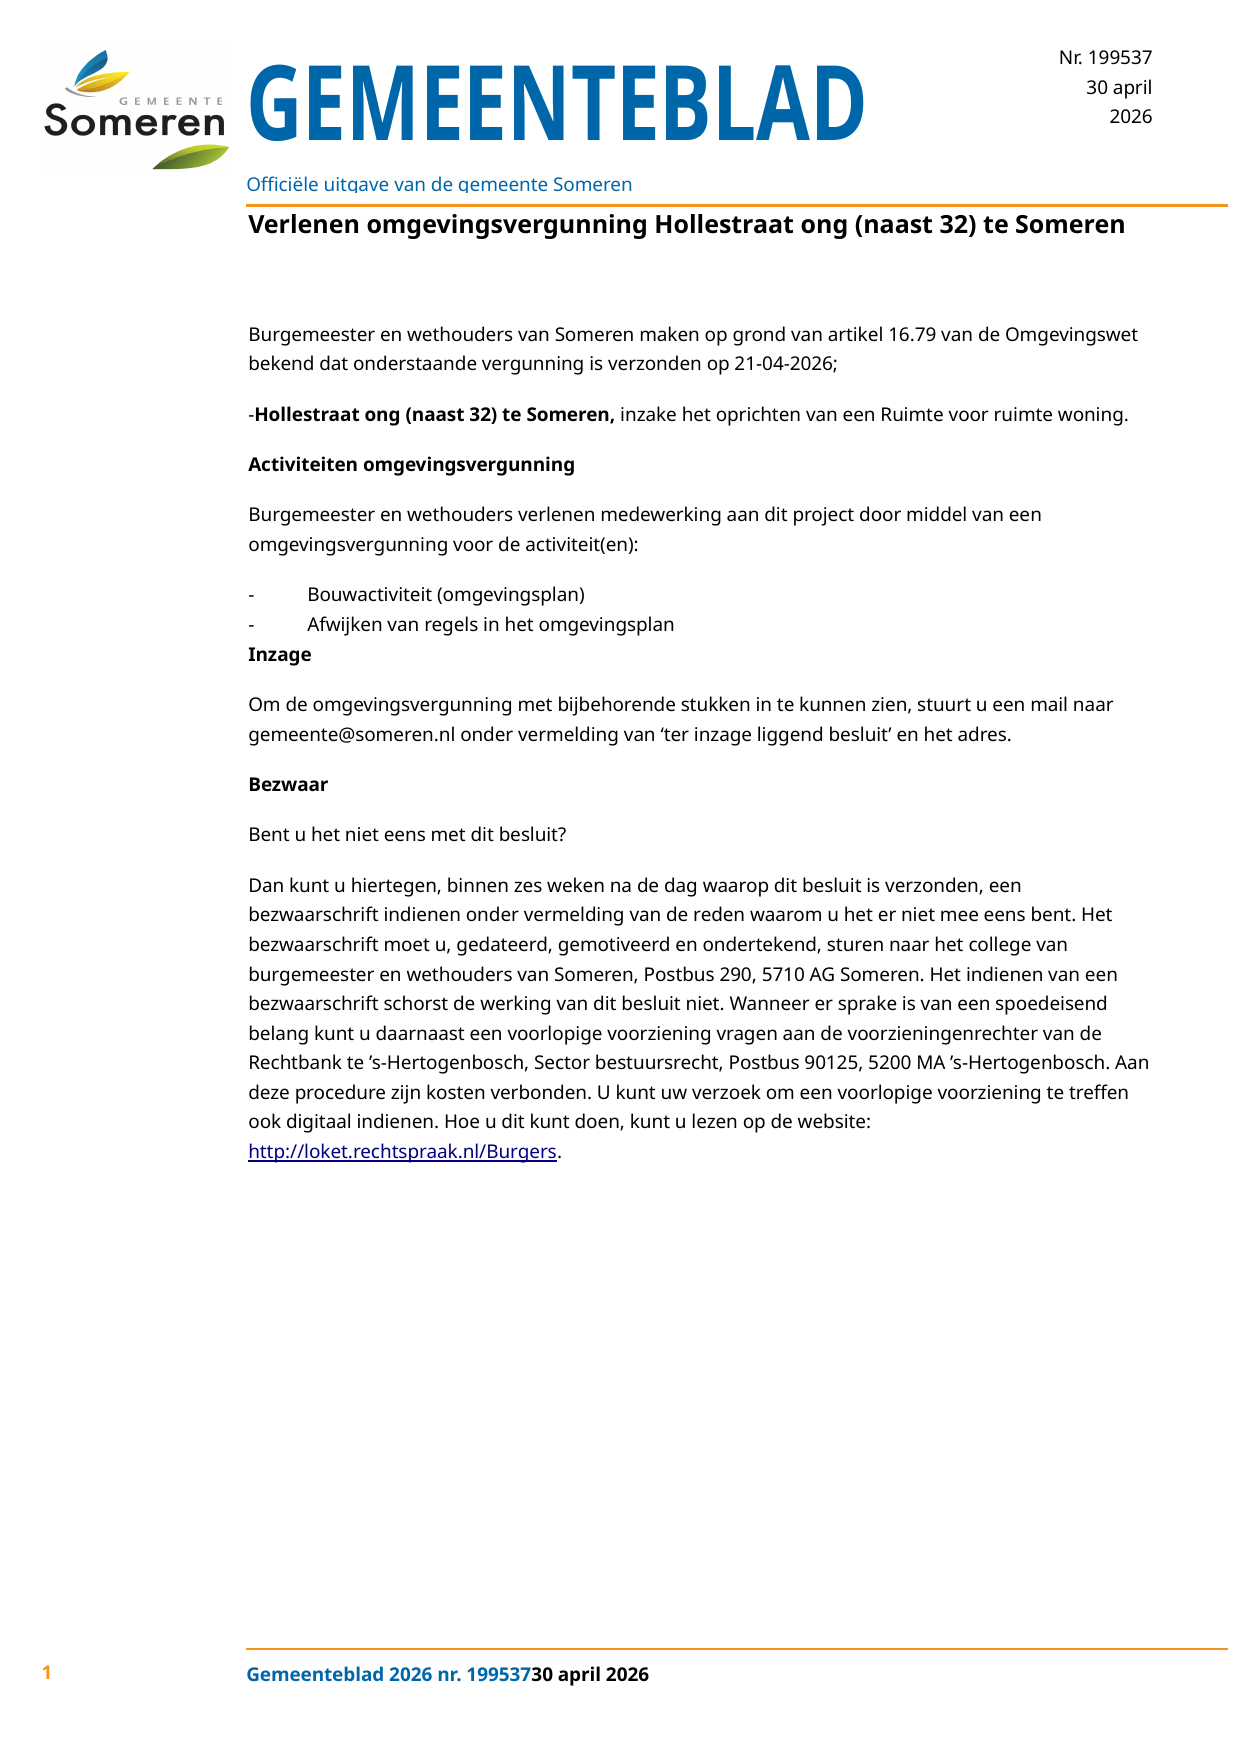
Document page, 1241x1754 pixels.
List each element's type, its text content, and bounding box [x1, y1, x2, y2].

text Verlenen omgevingsvergunning Hollestraat ong (naast 32) te Someren [248, 207, 1152, 241]
text -Hollestraat ong (naast 32) te Someren, inzake het oprichten van een Ruimte voor ruimte woning. [248, 401, 1152, 426]
text Inzage [248, 641, 1152, 666]
text Activiteiten omgevingsvergunning [248, 451, 1152, 477]
text Dan kunt u hiertegen, binnen zes weken na de dag waarop dit besluit is verzonden, een bezwaarschrift indienen onder vermelding van de reden waarom u het er niet mee eens bent. Het bezwaarschrift moet u, gedateerd, gemotiveerd en ondertekend, sturen naar het college van burgemeester en wethouders van Someren, Postbus 290, 5710 AG Someren. Het indienen van een bezwaarschrift schorst de werking van dit besluit niet. Wanneer er sprake is van een spoedeisend belang kunt u daarnaast een voorlopige voorziening vragen aan de voorzieningenrechter van de Rechtbank te ’s-Hertogenbosch, Sector bestuursrecht, Postbus 90125, 5200 MA ’s-Hertogenbosch. Aan deze procedure zijn kosten verbonden. U kunt uw verzoek om een voorlopige voorziening te treffen ook digitaal indienen. Hoe u dit kunt doen, kunt u lezen op de website: http://loket.rechtspraak.nl/Burgers. [248, 872, 1152, 1164]
picture [41, 47, 231, 172]
text Bezwaar [248, 771, 1152, 797]
list Afwijken van regels in het omgevingsplan [248, 611, 1152, 637]
text Burgemeester en wethouders verlenen medewerking aan dit project door middel van een omgevingsvergunning voor de activiteit(en): [248, 502, 1152, 557]
text Om de omgevingsvergunning met bijbehorende stukken in te kunnen zien, stuurt u een mail naar gemeente@someren.nl onder vermelding van ‘ter inzage liggend besluit’ en het adres. [248, 691, 1152, 746]
text Burgemeester en wethouders van Someren maken op grond van artikel 16.79 van de Omgevingswet bekend dat onderstaande vergunning is verzonden op 21-04-2026; [248, 321, 1152, 376]
list Bouwactiviteit (omgevingsplan) [248, 582, 1152, 607]
text Bent u het niet eens met dit besluit? [248, 822, 1152, 847]
